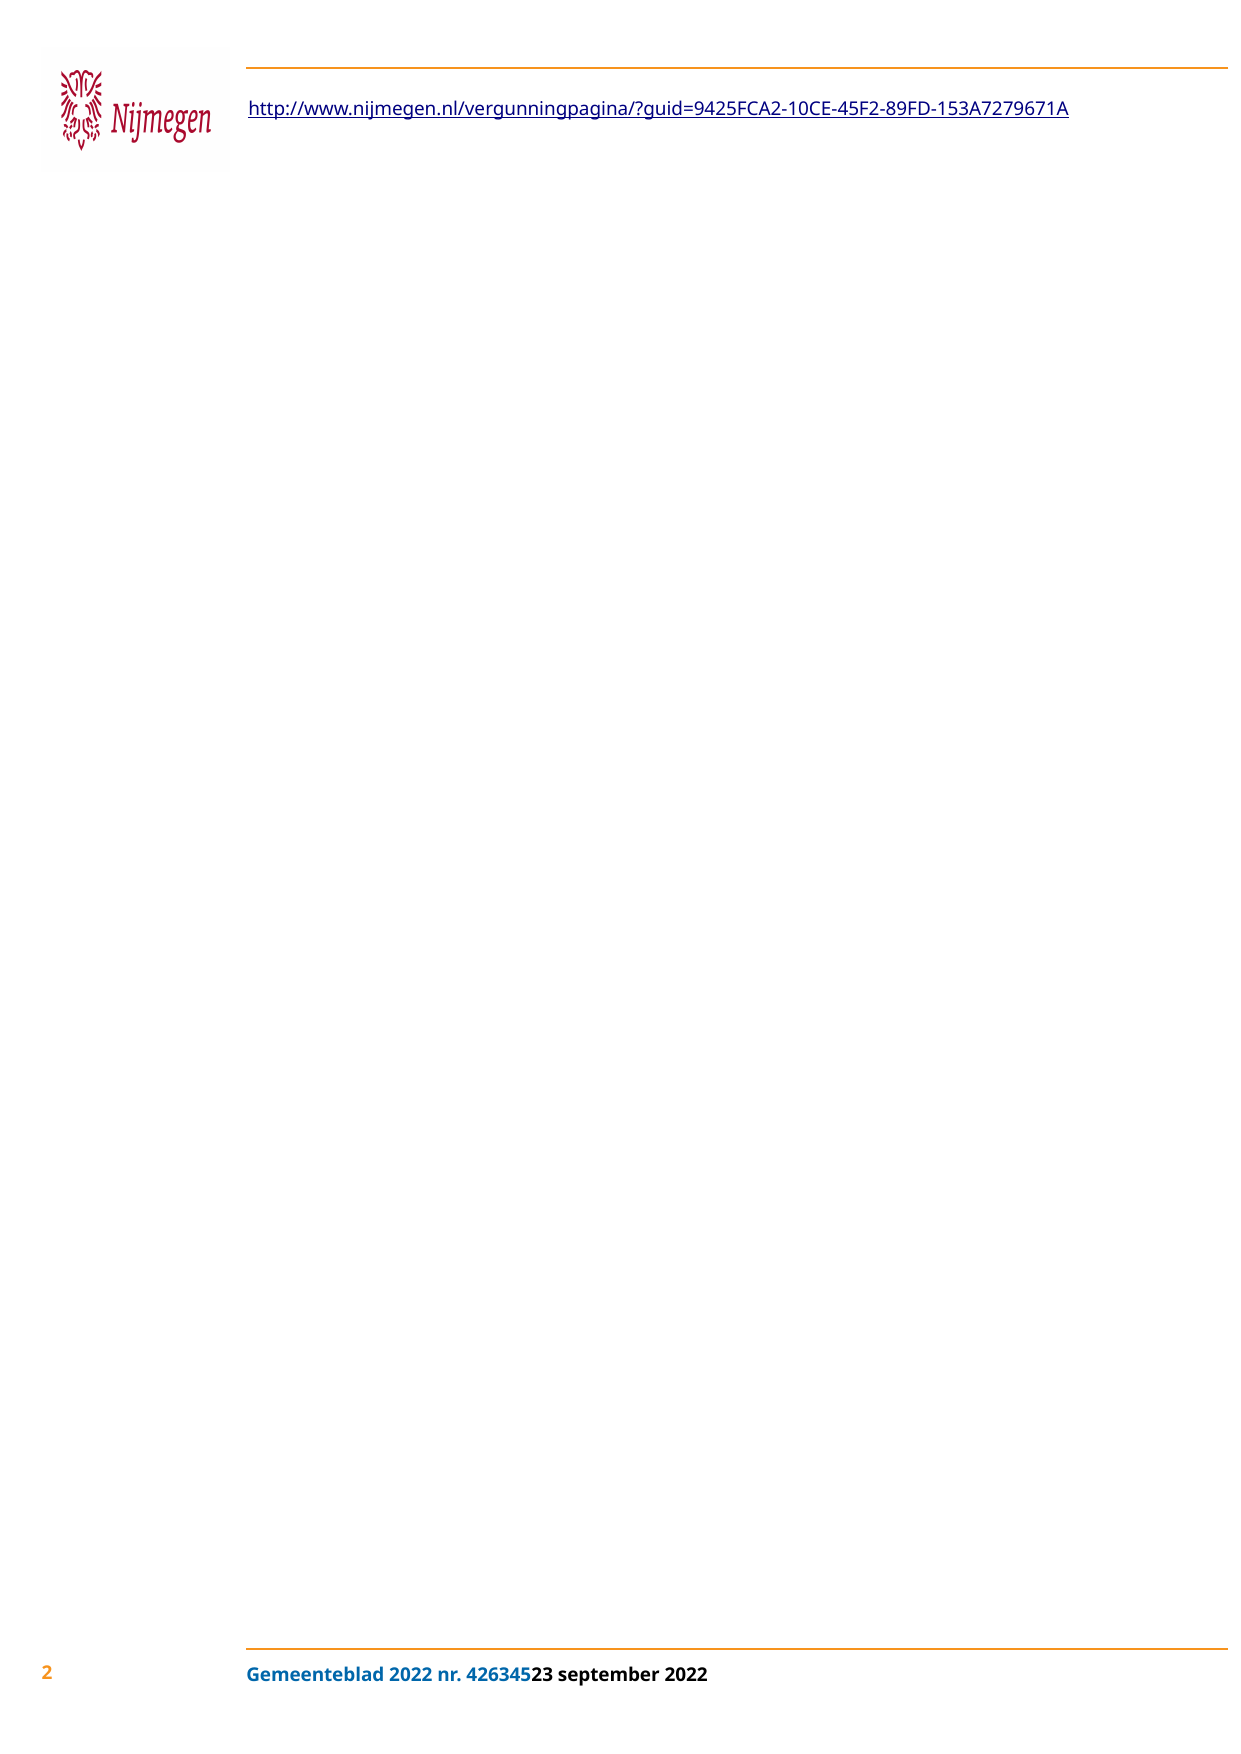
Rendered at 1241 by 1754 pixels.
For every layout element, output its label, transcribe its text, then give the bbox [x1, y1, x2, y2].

picture [41, 47, 231, 172]
text http://www.nijmegen.nl/vergunningpagina/?guid=9425FCA2-10CE-45F2-89FD-153A7279671A [248, 95, 1152, 121]
